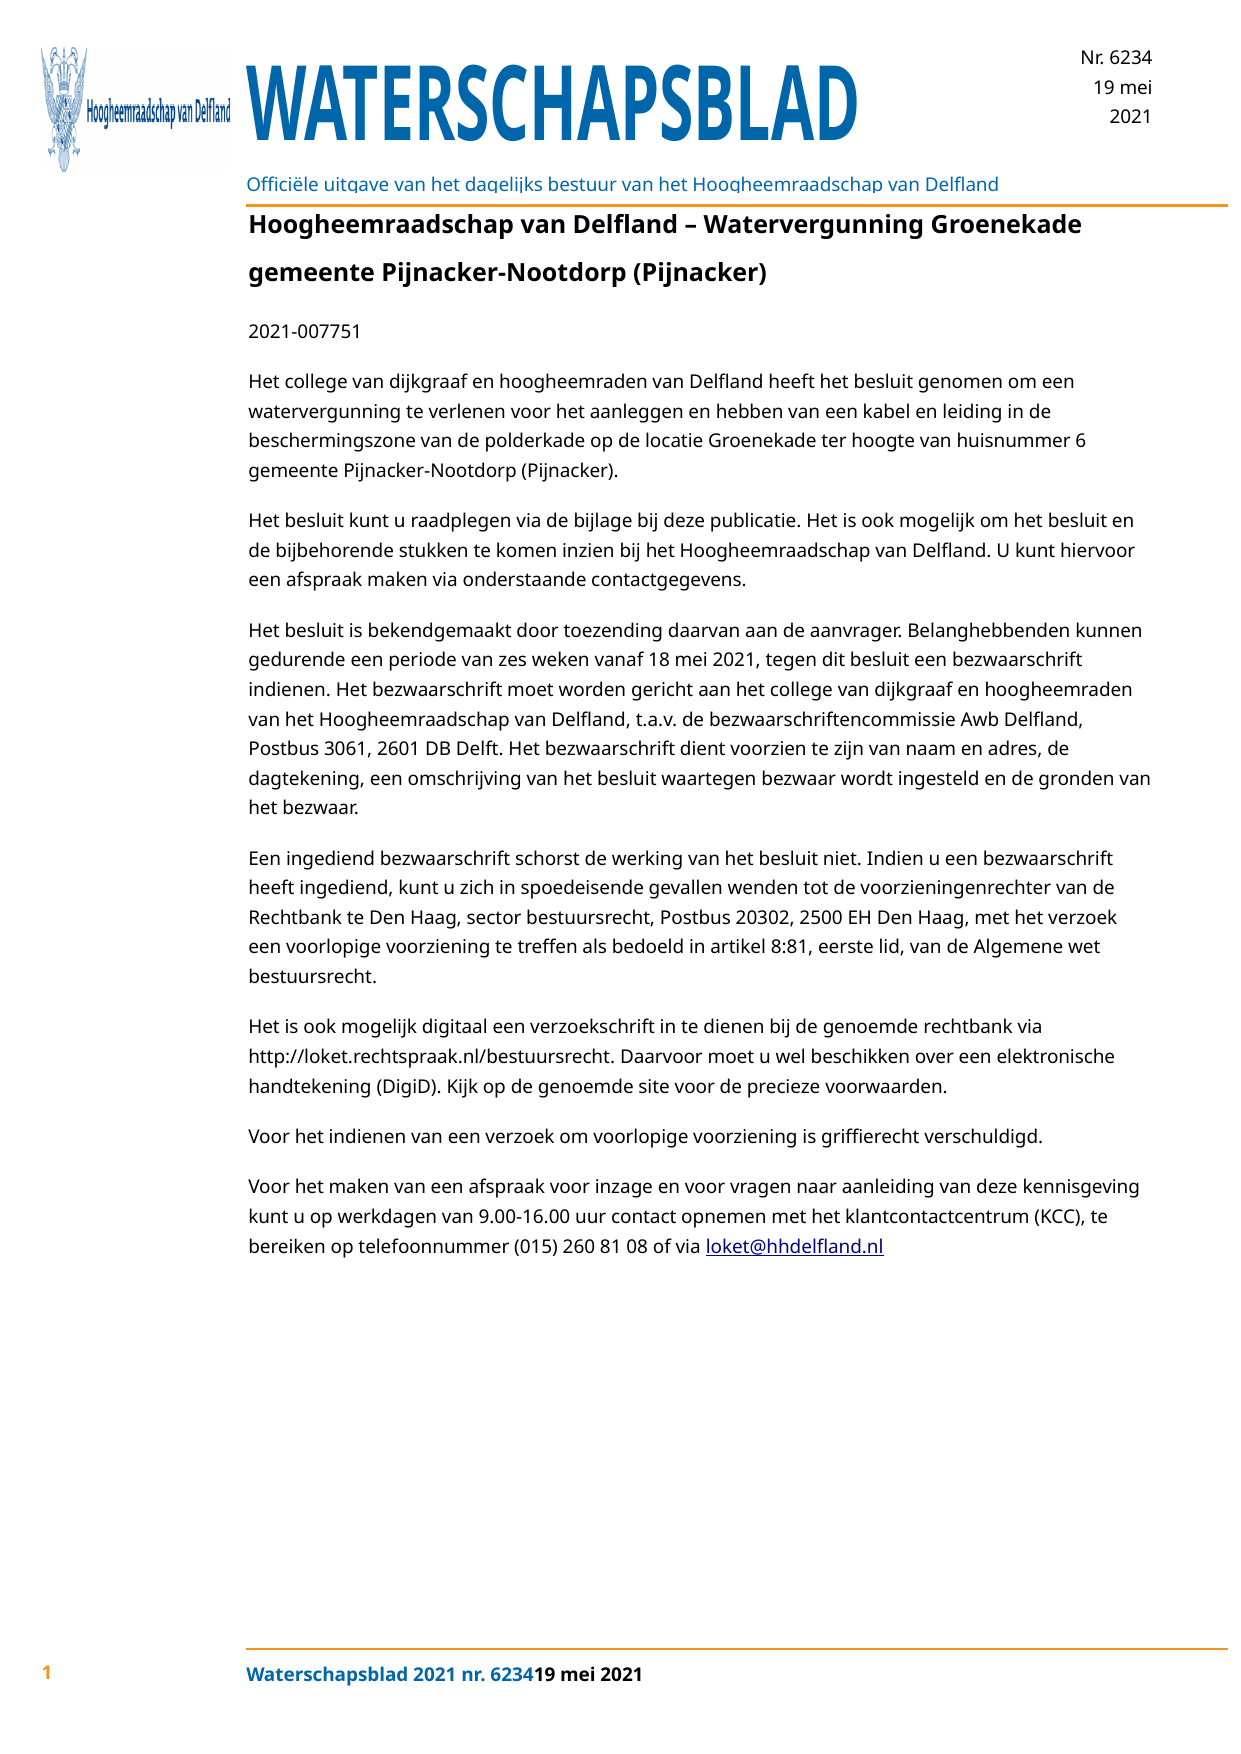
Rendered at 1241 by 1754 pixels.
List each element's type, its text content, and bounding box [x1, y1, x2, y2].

text Een ingediend bezwaarschrift schorst de werking van het besluit niet. Indien u een bezwaarschrift heeft ingediend, kunt u zich in spoedeisende gevallen wenden tot de voorzieningenrechter van de Rechtbank te Den Haag, sector bestuursrecht, Postbus 20302, 2500 EH Den Haag, met het verzoek een voorlopige voorziening te treffen als bedoeld in artikel 8:81, eerste lid, van de Algemene wet bestuursrecht. [248, 845, 1152, 989]
text Het college van dijkgraaf en hoogheemraden van Delfland heeft het besluit genomen om een watervergunning te verlenen voor het aanleggen en hebben van een kabel en leiding in de beschermingszone van de polderkade op de locatie Groenekade ter hoogte van huisnummer 6 gemeente Pijnacker-Nootdorp (Pijnacker). [248, 368, 1152, 483]
text Hoogheemraadschap van Delfland – Watervergunning Groenekade gemeente Pijnacker-Nootdorp (Pijnacker) [248, 207, 1152, 288]
text Het is ook mogelijk digitaal een verzoekschrift in te dienen bij de genoemde rechtbank via http://loket.rechtspraak.nl/bestuursrecht. Daarvoor moet u wel beschikken over een elektronische handtekening (DigiD). Kijk op de genoemde site voor de precieze voorwaarden. [248, 1014, 1152, 1099]
text Voor het indienen van een verzoek om voorlopige voorziening is griffierecht verschuldigd. [248, 1123, 1152, 1149]
text Het besluit is bekendgemaakt door toezending daarvan aan de aanvrager. Belanghebbenden kunnen gedurende een periode van zes weken vanaf 18 mei 2021, tegen dit besluit een bezwaarschrift indienen. Het bezwaarschrift moet worden gericht aan het college van dijkgraaf en hoogheemraden van het Hoogheemraadschap van Delfland, t.a.v. de bezwaarschriftencommissie Awb Delfland, Postbus 3061, 2601 DB Delft. Het bezwaarschrift dient voorzien te zijn van naam en adres, de dagtekening, een omschrijving van het besluit waartegen bezwaar wordt ingesteld en de gronden van het bezwaar. [248, 617, 1152, 820]
text Voor het maken van een afspraak voor inzage en voor vragen naar aanleiding van deze kennisgeving kunt u op werkdagen van 9.00-16.00 uur contact opnemen met het klantcontactcentrum (KCC), te bereiken op telefoonnummer (015) 260 81 08 of via loket@hhdelfland.nl [248, 1174, 1152, 1259]
picture [41, 47, 231, 172]
text 2021-007751 [248, 318, 1152, 344]
text Het besluit kunt u raadplegen via de bijlage bij deze publicatie. Het is ook mogelijk om het besluit en de bijbehorende stukken te komen inzien bij het Hoogheemraadschap van Delfland. U kunt hiervoor een afspraak maken via onderstaande contactgegevens. [248, 507, 1152, 592]
